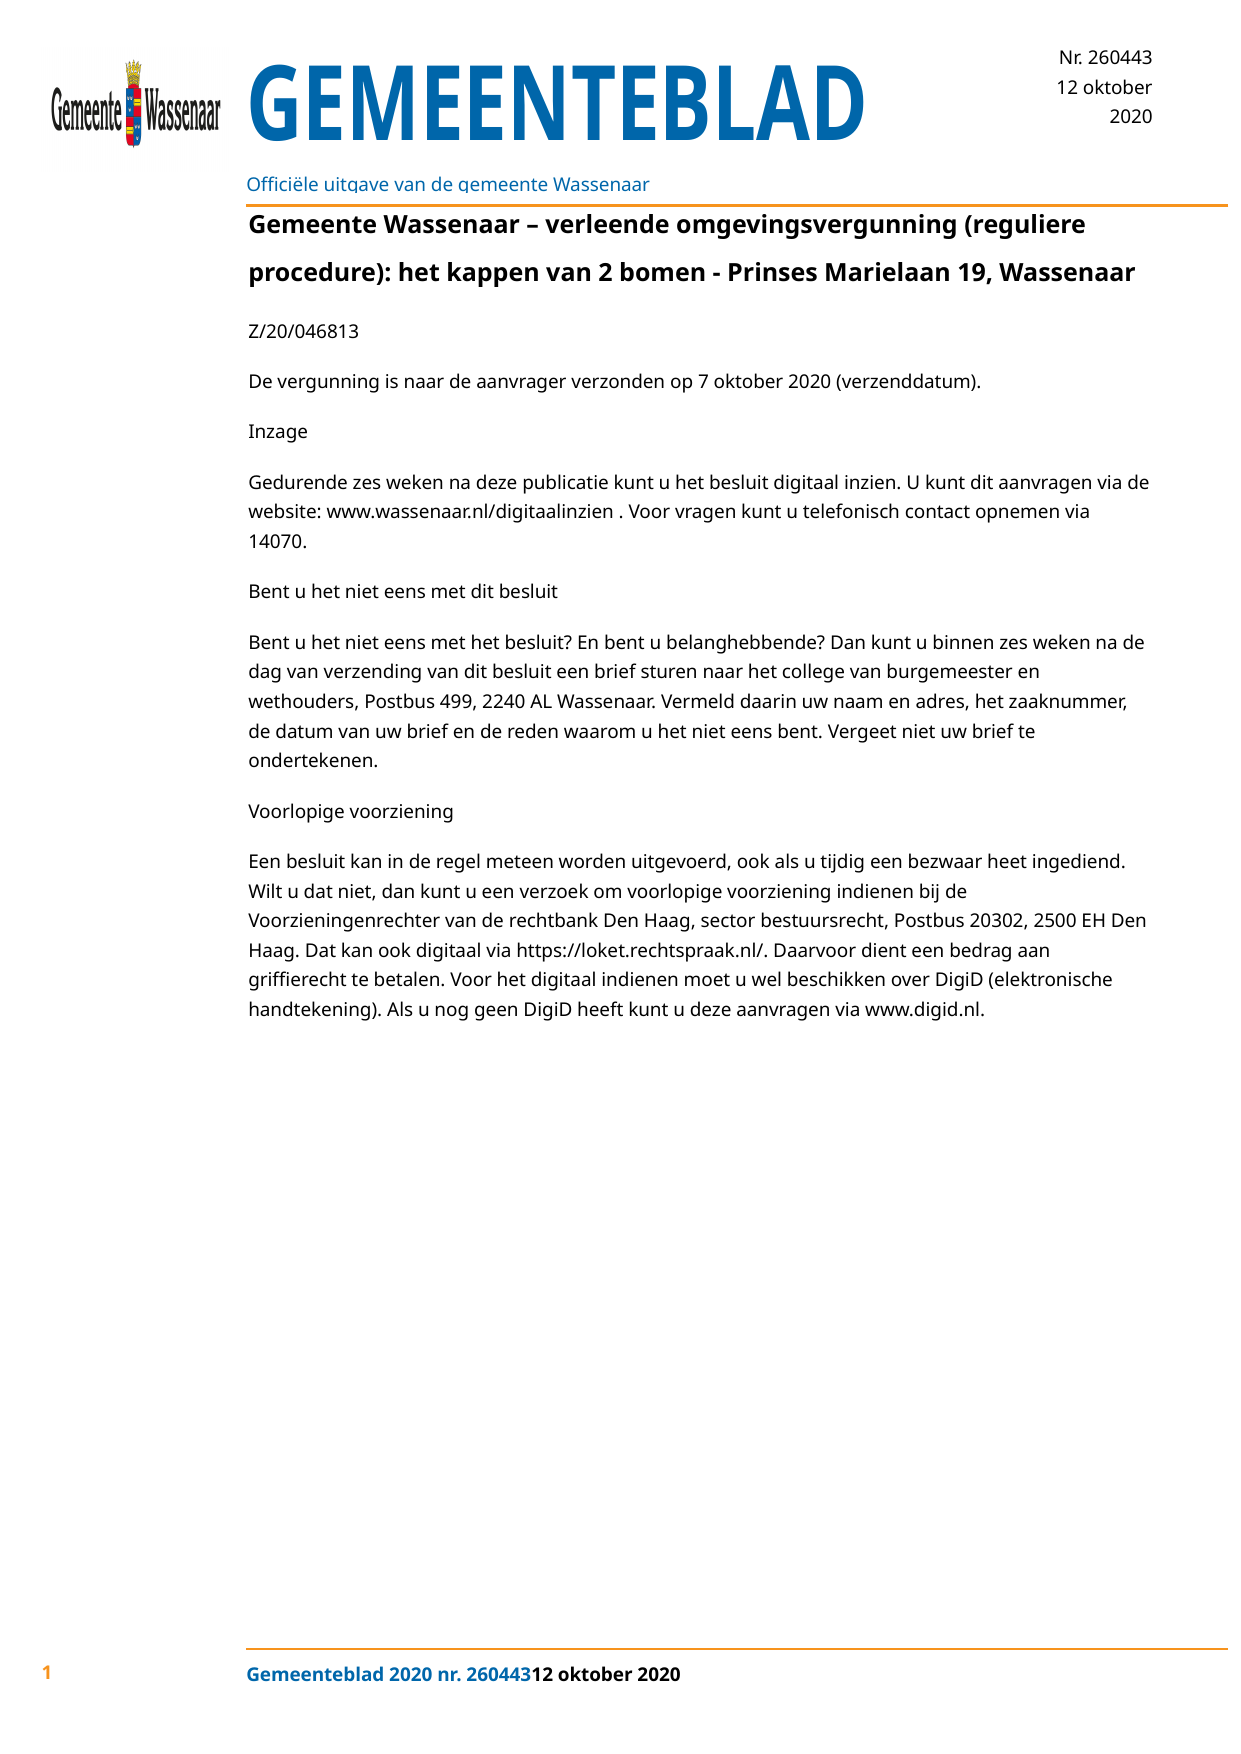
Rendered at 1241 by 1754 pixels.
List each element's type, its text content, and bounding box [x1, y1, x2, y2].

text Bent u het niet eens met dit besluit [248, 579, 1152, 604]
picture [41, 47, 231, 172]
text De vergunning is naar de aanvrager verzonden op 7 oktober 2020 (verzenddatum). [248, 368, 1152, 394]
text Z/20/046813 [248, 318, 1152, 344]
text Gemeente Wassenaar – verleende omgevingsvergunning (reguliere procedure): het kappen van 2 bomen - Prinses Marielaan 19, Wassenaar [248, 207, 1152, 288]
text Inzage [248, 419, 1152, 444]
text Gedurende zes weken na deze publicatie kunt u het besluit digitaal inzien. U kunt dit aanvragen via de website: www.wassenaar.nl/digitaalinzien . Voor vragen kunt u telefonisch contact opnemen via 14070. [248, 469, 1152, 554]
text Een besluit kan in de regel meteen worden uitgevoerd, ook als u tijdig een bezwaar heet ingediend. Wilt u dat niet, dan kunt u een verzoek om voorlopige voorziening indienen bij de Voorzieningenrechter van de rechtbank Den Haag, sector bestuursrecht, Postbus 20302, 2500 EH Den Haag. Dat kan ook digitaal via https://loket.rechtspraak.nl/. Daarvoor dient een bedrag aan griffierecht te betalen. Voor het digitaal indienen moet u wel beschikken over DigiD (elektronische handtekening). Als u nog geen DigiD heeft kunt u deze aanvragen via www.digid.nl. [248, 848, 1152, 1022]
text Voorlopige voorziening [248, 798, 1152, 824]
text Bent u het niet eens met het besluit? En bent u belanghebbende? Dan kunt u binnen zes weken na de dag van verzending van dit besluit een brief sturen naar het college van burgemeester en wethouders, Postbus 499, 2240 AL Wassenaar. Vermeld daarin uw naam en adres, het zaaknummer, de datum van uw brief en de reden waarom u het niet eens bent. Vergeet niet uw brief te ondertekenen. [248, 629, 1152, 773]
